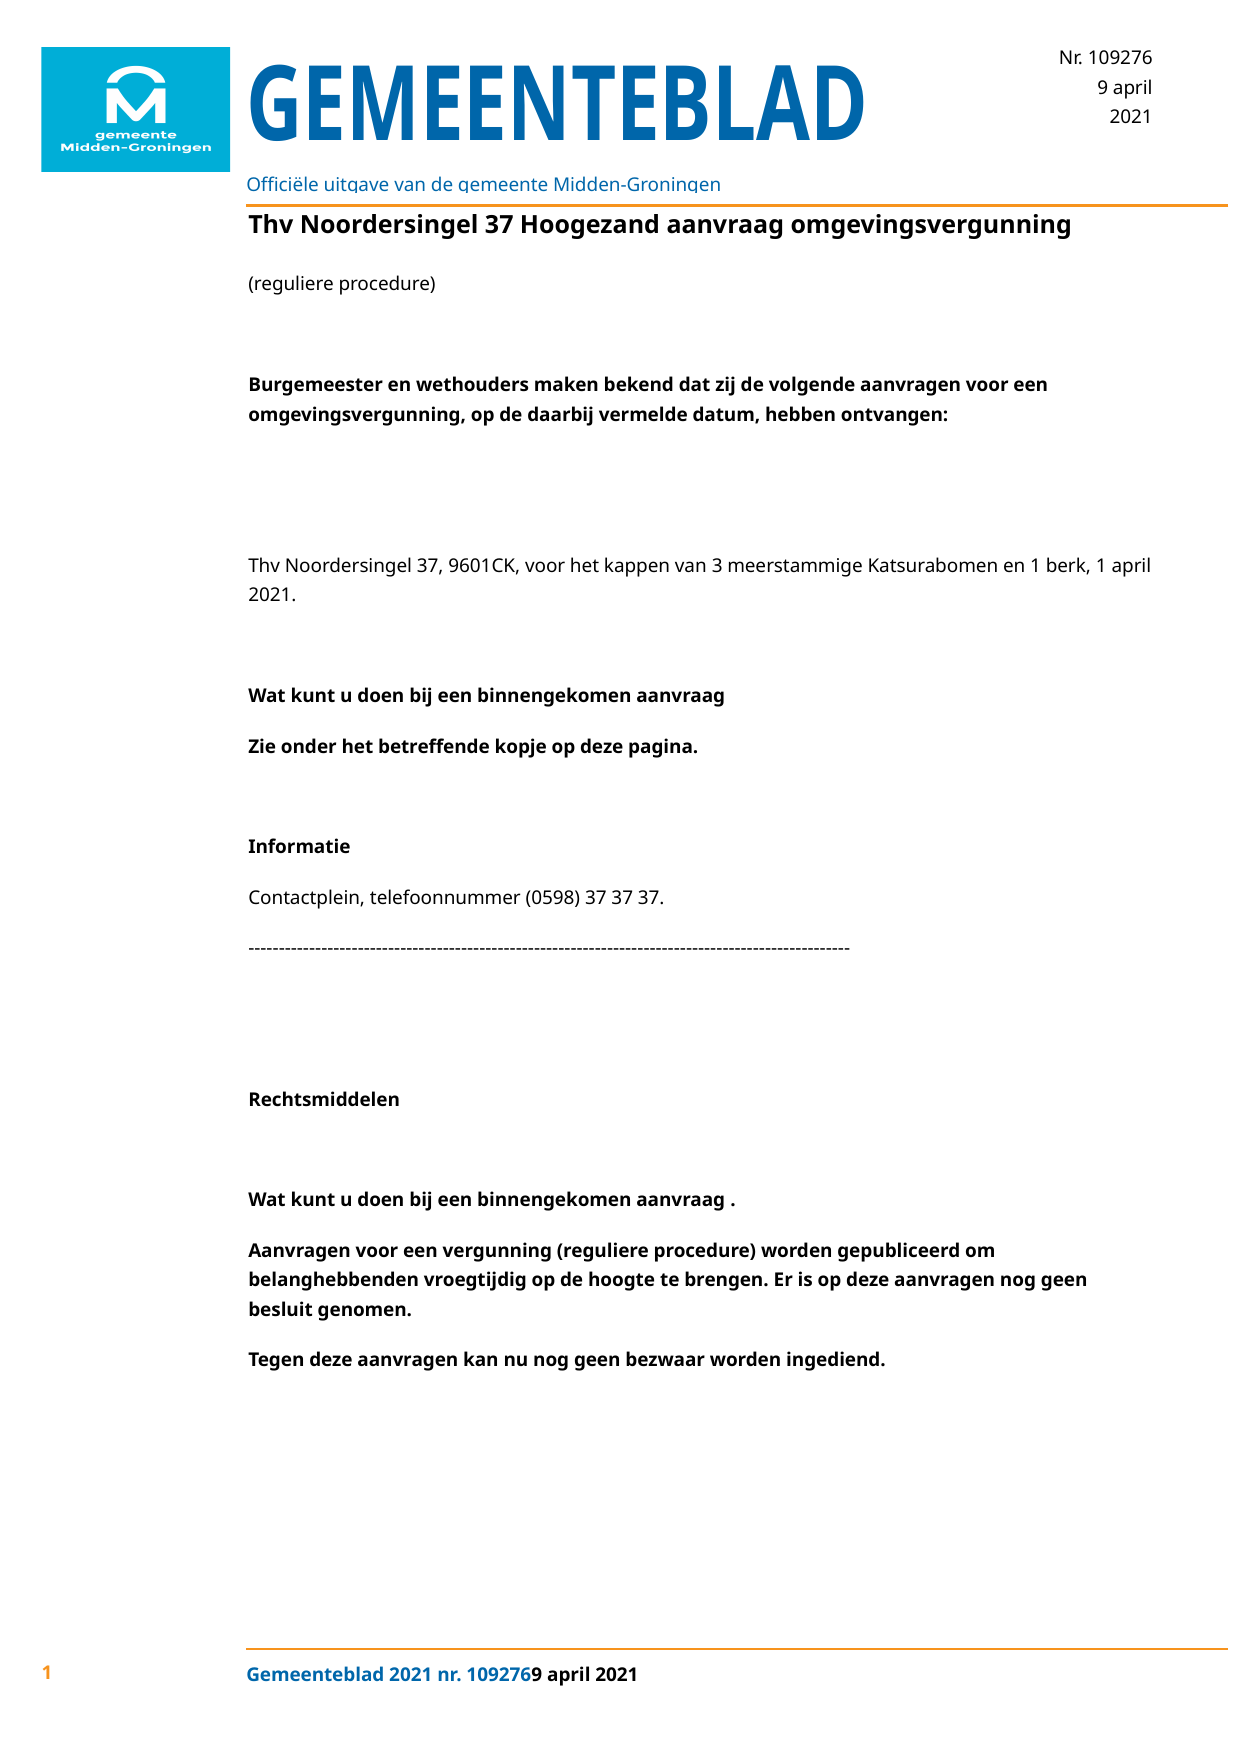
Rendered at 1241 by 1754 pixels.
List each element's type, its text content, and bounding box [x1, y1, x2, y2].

text Aanvragen voor een vergunning (reguliere procedure) worden gepubliceerd om belanghebbenden vroegtijdig op de hoogte te brengen. Er is op deze aanvragen nog geen besluit genomen. [248, 1237, 1152, 1322]
text Wat kunt u doen bij een binnengekomen aanvraag [248, 682, 1152, 708]
text (reguliere procedure) [248, 270, 1152, 296]
picture [184, 146, 190, 153]
picture [108, 66, 164, 82]
text Wat kunt u doen bij een binnengekomen aanvraag . [248, 1187, 1152, 1212]
text Burgemeester en wethouders maken bekend dat zij de volgende aanvragen voor een omgevingsvergunning, op de daarbij vermelde datum, hebben ontvangen: [248, 371, 1152, 426]
text Thv Noordersingel 37 Hoogezand aanvraag omgevingsvergunning [248, 207, 1152, 241]
text Informatie [248, 834, 1152, 859]
text Contactplein, telefoonnummer (0598) 37 37 37. [248, 884, 1152, 910]
text Tegen deze aanvragen kan nu nog geen bezwaar worden ingediend. [248, 1347, 1152, 1372]
text Rechtsmiddelen [248, 1086, 1152, 1111]
text Zie onder het betreffende kopje op deze pagina. [248, 733, 1152, 758]
text Thv Noordersingel 37, 9601CK, voor het kappen van 3 meerstammige Katsurabomen en 1 berk, 1 april 2021. [248, 552, 1152, 607]
text --------------------------------------------------------------------------------------------------- [248, 934, 1152, 960]
picture [107, 89, 165, 122]
